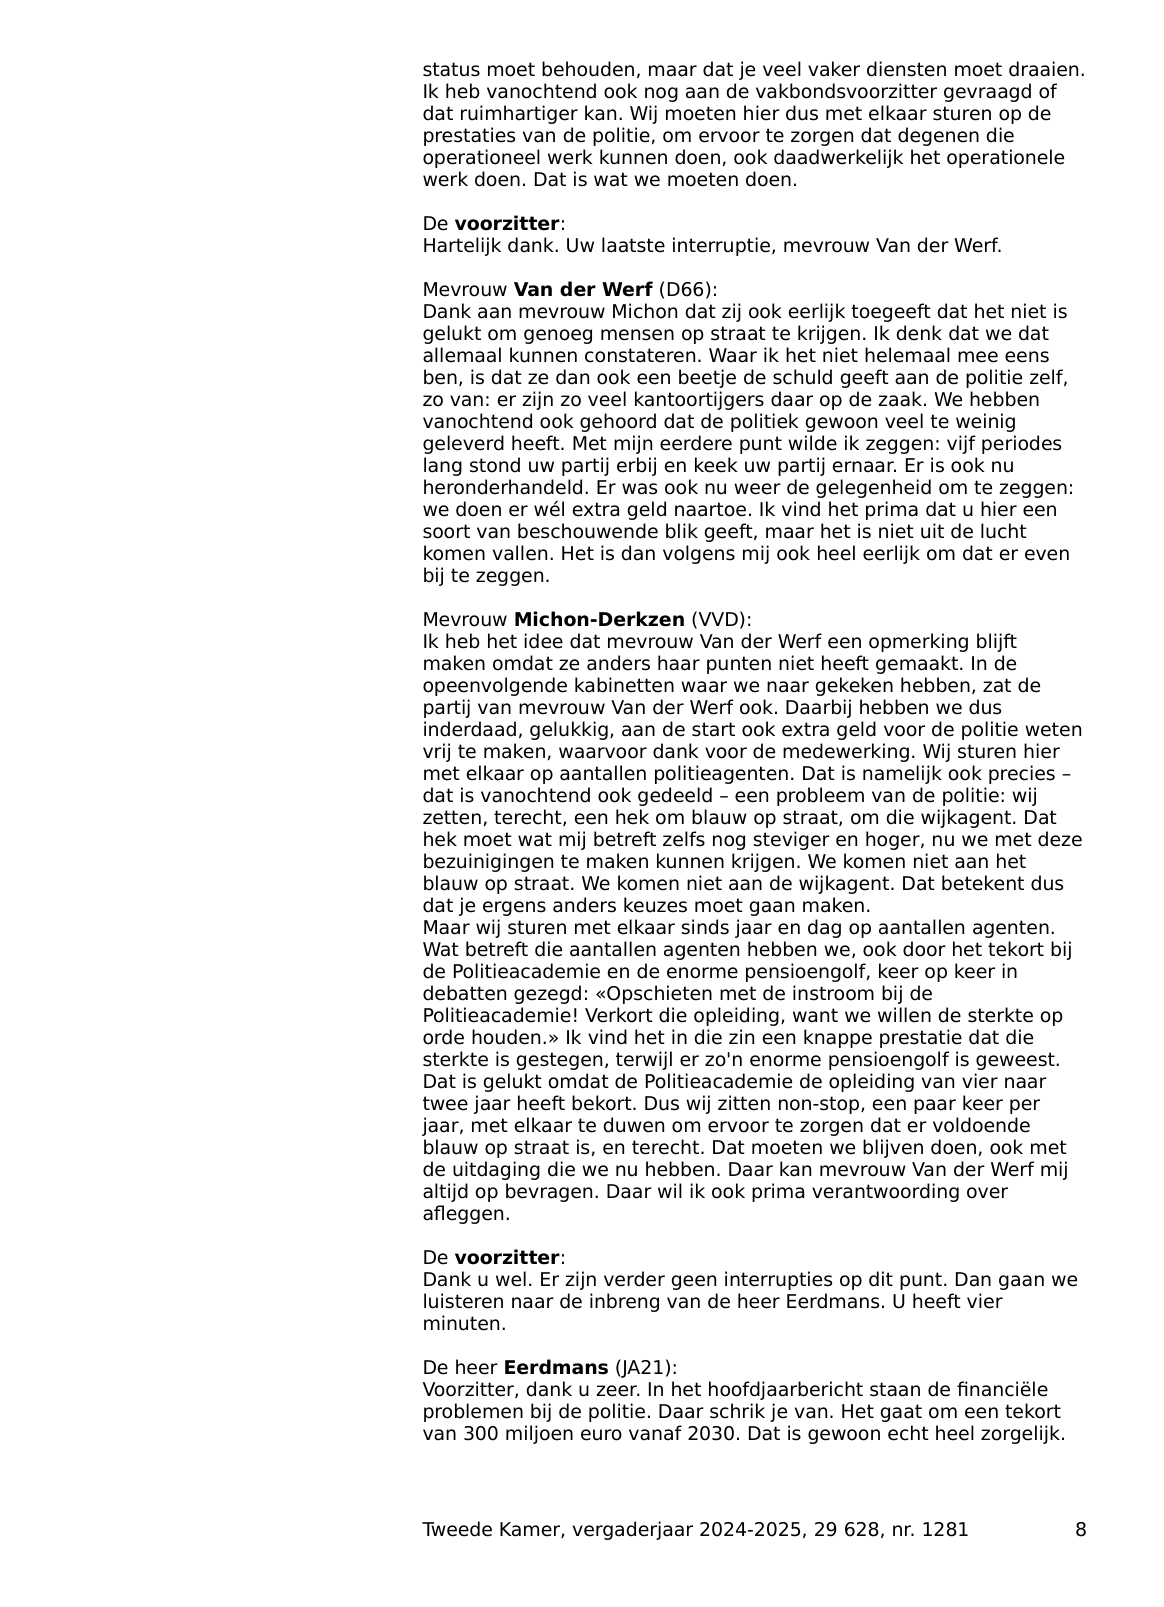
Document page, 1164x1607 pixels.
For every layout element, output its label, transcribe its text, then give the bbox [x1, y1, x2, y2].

text De voorzitter: [422, 213, 1087, 235]
text Mevrouw Van der Werf (D66): [422, 279, 1087, 301]
text Dank u wel. Er zijn verder geen interrupties op dit punt. Dan gaan we luisteren naar de inbreng van de heer Eerdmans. U heeft vier minuten. [422, 1269, 1087, 1335]
text Mevrouw Michon-Derkzen (VVD): [422, 609, 1087, 631]
text Maar wij sturen met elkaar sinds jaar en dag op aantallen agenten. Wat betreft die aantallen agenten hebben we, ook door het tekort bij de Politieacademie en de enorme pensioengolf, keer op keer in debatten gezegd: «Opschieten met de instroom bij de Politieacademie! Verkort die opleiding, want we willen de sterkte op orde houden.» Ik vind het in die zin een knappe prestatie dat die sterkte is gestegen, terwijl er zo'n enorme pensioengolf is geweest. Dat is gelukt omdat de Politieacademie de opleiding van vier naar twee jaar heeft bekort. Dus wij zitten non-stop, een paar keer per jaar, met elkaar te duwen om ervoor te zorgen dat er voldoende blauw op straat is, en terecht. Dat moeten we blijven doen, ook met de uitdaging die we nu hebben. Daar kan mevrouw Van der Werf mij altijd op bevragen. Daar wil ik ook prima verantwoording over afleggen. [422, 917, 1087, 1224]
text De heer Eerdmans (JA21): [422, 1357, 1087, 1379]
text Ik heb het idee dat mevrouw Van der Werf een opmerking blijft maken omdat ze anders haar punten niet heeft gemaakt. In de opeenvolgende kabinetten waar we naar gekeken hebben, zat de partij van mevrouw Van der Werf ook. Daarbij hebben we dus inderdaad, gelukkig, aan de start ook extra geld voor de politie weten vrij te maken, waarvoor dank voor de medewerking. Wij sturen hier met elkaar op aantallen politieagenten. Dat is namelijk ook precies – dat is vanochtend ook gedeeld – een probleem van de politie: wij zetten, terecht, een hek om blauw op straat, om die wijkagent. Dat hek moet wat mij betreft zelfs nog steviger en hoger, nu we met deze bezuinigingen te maken kunnen krijgen. We komen niet aan het blauw op straat. We komen niet aan de wijkagent. Dat betekent dus dat je ergens anders keuzes moet gaan maken. [422, 631, 1087, 917]
text status moet behouden, maar dat je veel vaker diensten moet draaien. Ik heb vanochtend ook nog aan de vakbondsvoorzitter gevraagd of dat ruimhartiger kan. Wij moeten hier dus met elkaar sturen op de prestaties van de politie, om ervoor te zorgen dat degenen die operationeel werk kunnen doen, ook daadwerkelijk het operationele werk doen. Dat is wat we moeten doen. [422, 59, 1087, 191]
text Voorzitter, dank u zeer. In het hoofdjaarbericht staan de financiële problemen bij de politie. Daar schrik je van. Het gaat om een tekort van 300 miljoen euro vanaf 2030. Dat is gewoon echt heel zorgelijk. [422, 1379, 1087, 1445]
text Hartelijk dank. Uw laatste interruptie, mevrouw Van der Werf. [422, 235, 1087, 257]
text De voorzitter: [422, 1247, 1087, 1269]
text Dank aan mevrouw Michon dat zij ook eerlijk toegeeft dat het niet is gelukt om genoeg mensen op straat te krijgen. Ik denk dat we dat allemaal kunnen constateren. Waar ik het niet helemaal mee eens ben, is dat ze dan ook een beetje de schuld geeft aan de politie zelf, zo van: er zijn zo veel kantoortijgers daar op de zaak. We hebben vanochtend ook gehoord dat de politiek gewoon veel te weinig geleverd heeft. Met mijn eerdere punt wilde ik zeggen: vijf periodes lang stond uw partij erbij en keek uw partij ernaar. Er is ook nu heronderhandeld. Er was ook nu weer de gelegenheid om te zeggen: we doen er wél extra geld naartoe. Ik vind het prima dat u hier een soort van beschouwende blik geeft, maar het is niet uit de lucht komen vallen. Het is dan volgens mij ook heel eerlijk om dat er even bij te zeggen. [422, 301, 1087, 587]
